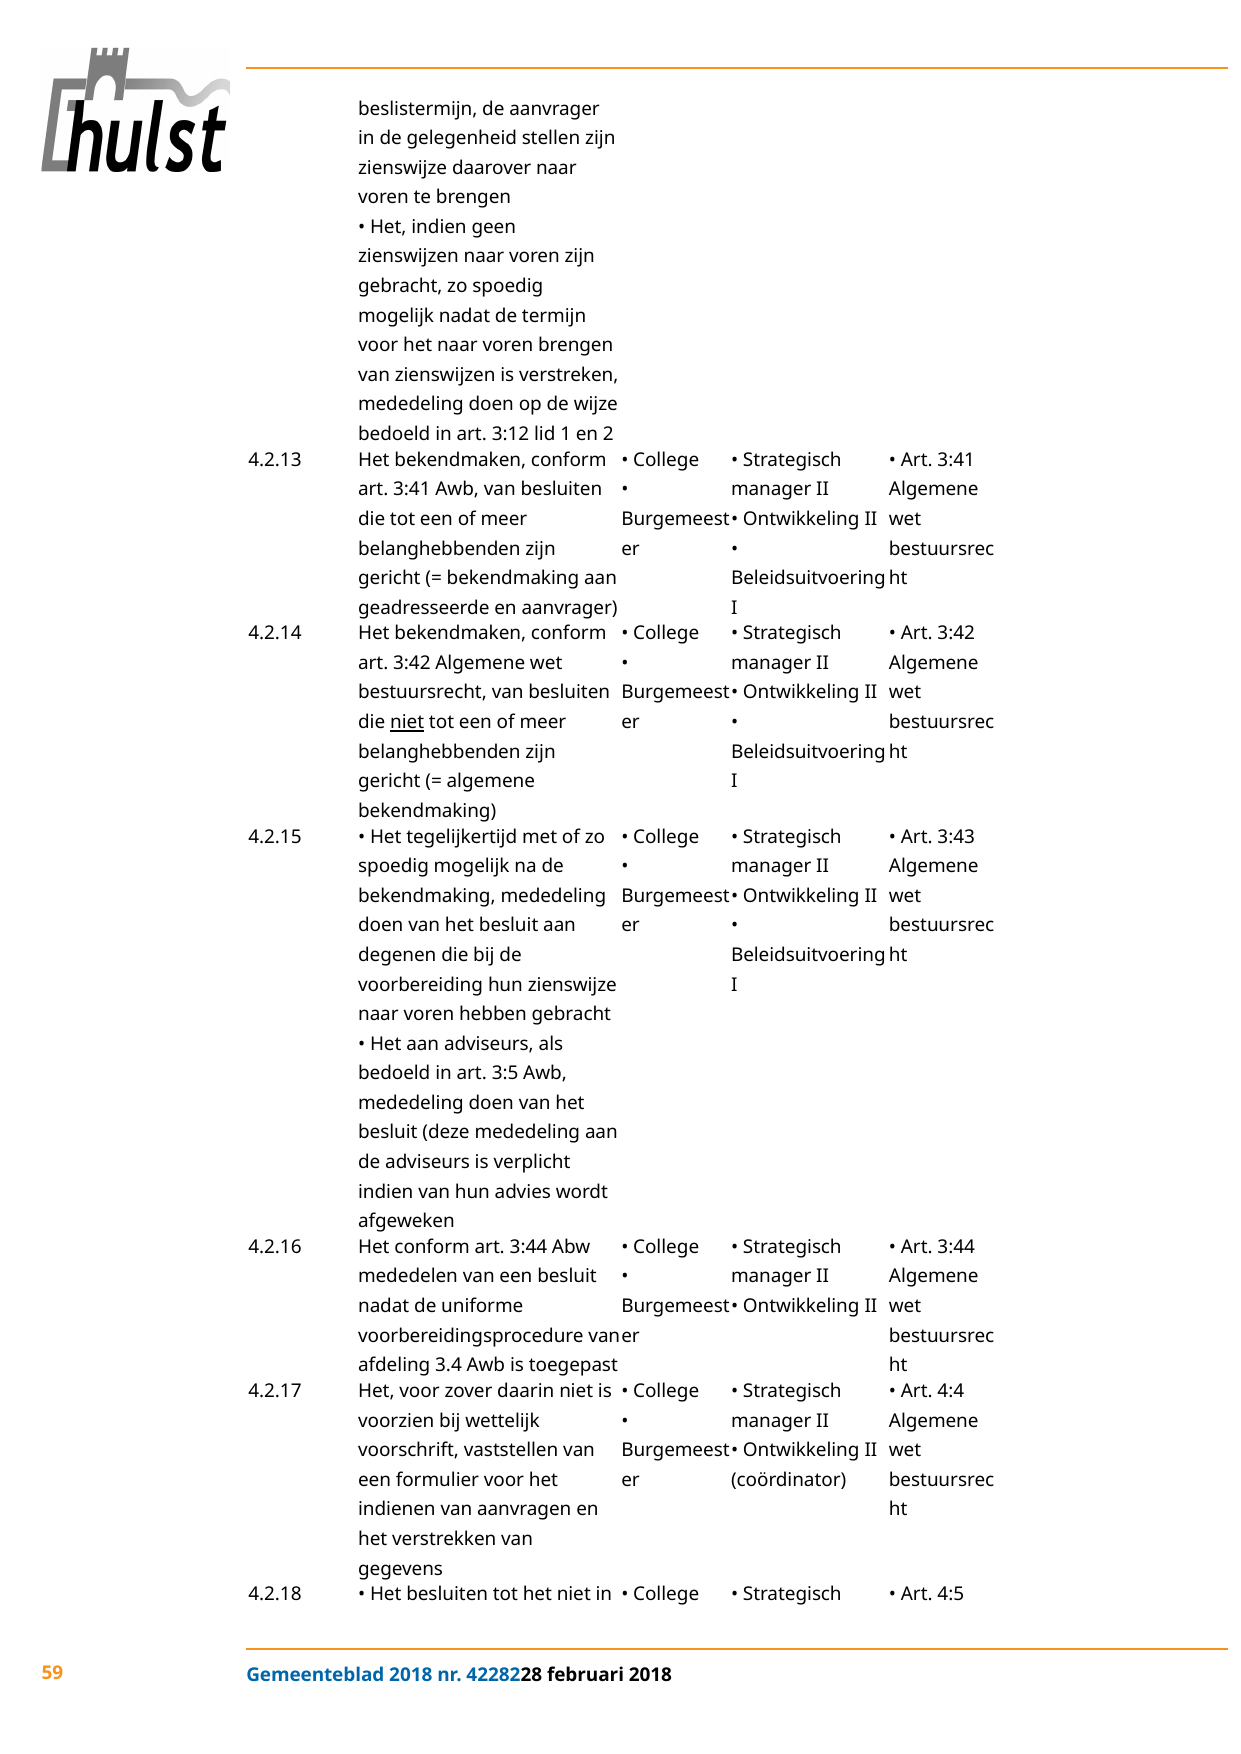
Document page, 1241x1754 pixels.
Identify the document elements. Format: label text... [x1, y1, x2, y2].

table_cell [999, 446, 1152, 619]
table_cell • Strategisch manager II • Ontwikkeling II • Beleidsuitvoering I [731, 620, 889, 823]
table_cell • Strategisch manager II • Ontwikkeling II • Beleidsuitvoering I [731, 823, 889, 1233]
table_cell [999, 1377, 1152, 1580]
table_cell 4.2.14 [248, 620, 358, 823]
table_cell 4.2.18 [248, 1580, 358, 1606]
table_cell [731, 95, 889, 446]
table_cell [999, 95, 1152, 446]
table_cell • College • Burgemeester [621, 1377, 731, 1580]
table_cell [999, 1233, 1152, 1377]
table_cell Het bekendmaken, conform art. 3:41 Awb, van besluiten die tot een of meer belanghebbenden zijn gericht (= bekendmaking aan geadresseerde en aanvrager) [358, 446, 621, 619]
table_cell • Strategisch manager II • Ontwikkeling II [731, 1233, 889, 1377]
picture [41, 47, 231, 172]
table_cell • Strategisch [731, 1580, 889, 1606]
table_cell • College • Burgemeester [621, 823, 731, 1233]
table_cell [248, 95, 358, 446]
table_cell Het, voor zover daarin niet is voorzien bij wettelijk voorschrift, vaststellen van een formulier voor het indienen van aanvragen en het verstrekken van gegevens [358, 1377, 621, 1580]
table_cell • Art. 3:41 Algemene wet bestuursrecht [889, 446, 998, 619]
table_cell • Art. 4:4 Algemene wet bestuursrecht [889, 1377, 998, 1580]
table_cell • Strategisch manager II • Ontwikkeling II (coördinator) [731, 1377, 889, 1580]
table_cell [621, 95, 731, 446]
table_cell [999, 1580, 1152, 1606]
table_cell • Art. 3:44 Algemene wet bestuursrecht [889, 1233, 998, 1377]
table_cell • Art. 4:5 [889, 1580, 998, 1606]
table_cell 4.2.13 [248, 446, 358, 619]
table_cell • Het besluiten tot het niet in [358, 1580, 621, 1606]
table_cell • College • Burgemeester [621, 1233, 731, 1377]
table_cell 4.2.17 [248, 1377, 358, 1580]
table_cell beslistermijn, de aanvrager in de gelegenheid stellen zijn zienswijze daarover naar voren te brengen • Het, indien geen zienswijzen naar voren zijn gebracht, zo spoedig mogelijk nadat de termijn voor het naar voren brengen van zienswijzen is verstreken, mededeling doen op de wijze bedoeld in art. 3:12 lid 1 en 2 [358, 95, 621, 446]
table_cell • College • Burgemeester [621, 446, 731, 619]
table_cell Het bekendmaken, conform art. 3:42 Algemene wet bestuursrecht, van besluiten die niet tot een of meer belanghebbenden zijn gericht (= algemene bekendmaking) [358, 620, 621, 823]
table_cell [999, 620, 1152, 823]
table_cell [999, 823, 1152, 1233]
table_cell 4.2.16 [248, 1233, 358, 1377]
table_cell 4.2.15 [248, 823, 358, 1233]
table_cell • Het tegelijkertijd met of zo spoedig mogelijk na de bekendmaking, mededeling doen van het besluit aan degenen die bij de voorbereiding hun zienswijze naar voren hebben gebracht • Het aan adviseurs, als bedoeld in art. 3:5 Awb, mededeling doen van het besluit (deze mededeling aan de adviseurs is verplicht indien van hun advies wordt afgeweken [358, 823, 621, 1233]
table_cell • Strategisch manager II • Ontwikkeling II • Beleidsuitvoering I [731, 446, 889, 619]
table_cell • Art. 3:42 Algemene wet bestuursrecht [889, 620, 998, 823]
table_cell • College [621, 1580, 731, 1606]
table_cell [889, 95, 998, 446]
table_cell • College • Burgemeester [621, 620, 731, 823]
table_cell • Art. 3:43 Algemene wet bestuursrecht [889, 823, 998, 1233]
table_cell Het conform art. 3:44 Abw mededelen van een besluit nadat de uniforme voorbereidingsprocedure van afdeling 3.4 Awb is toegepast [358, 1233, 621, 1377]
